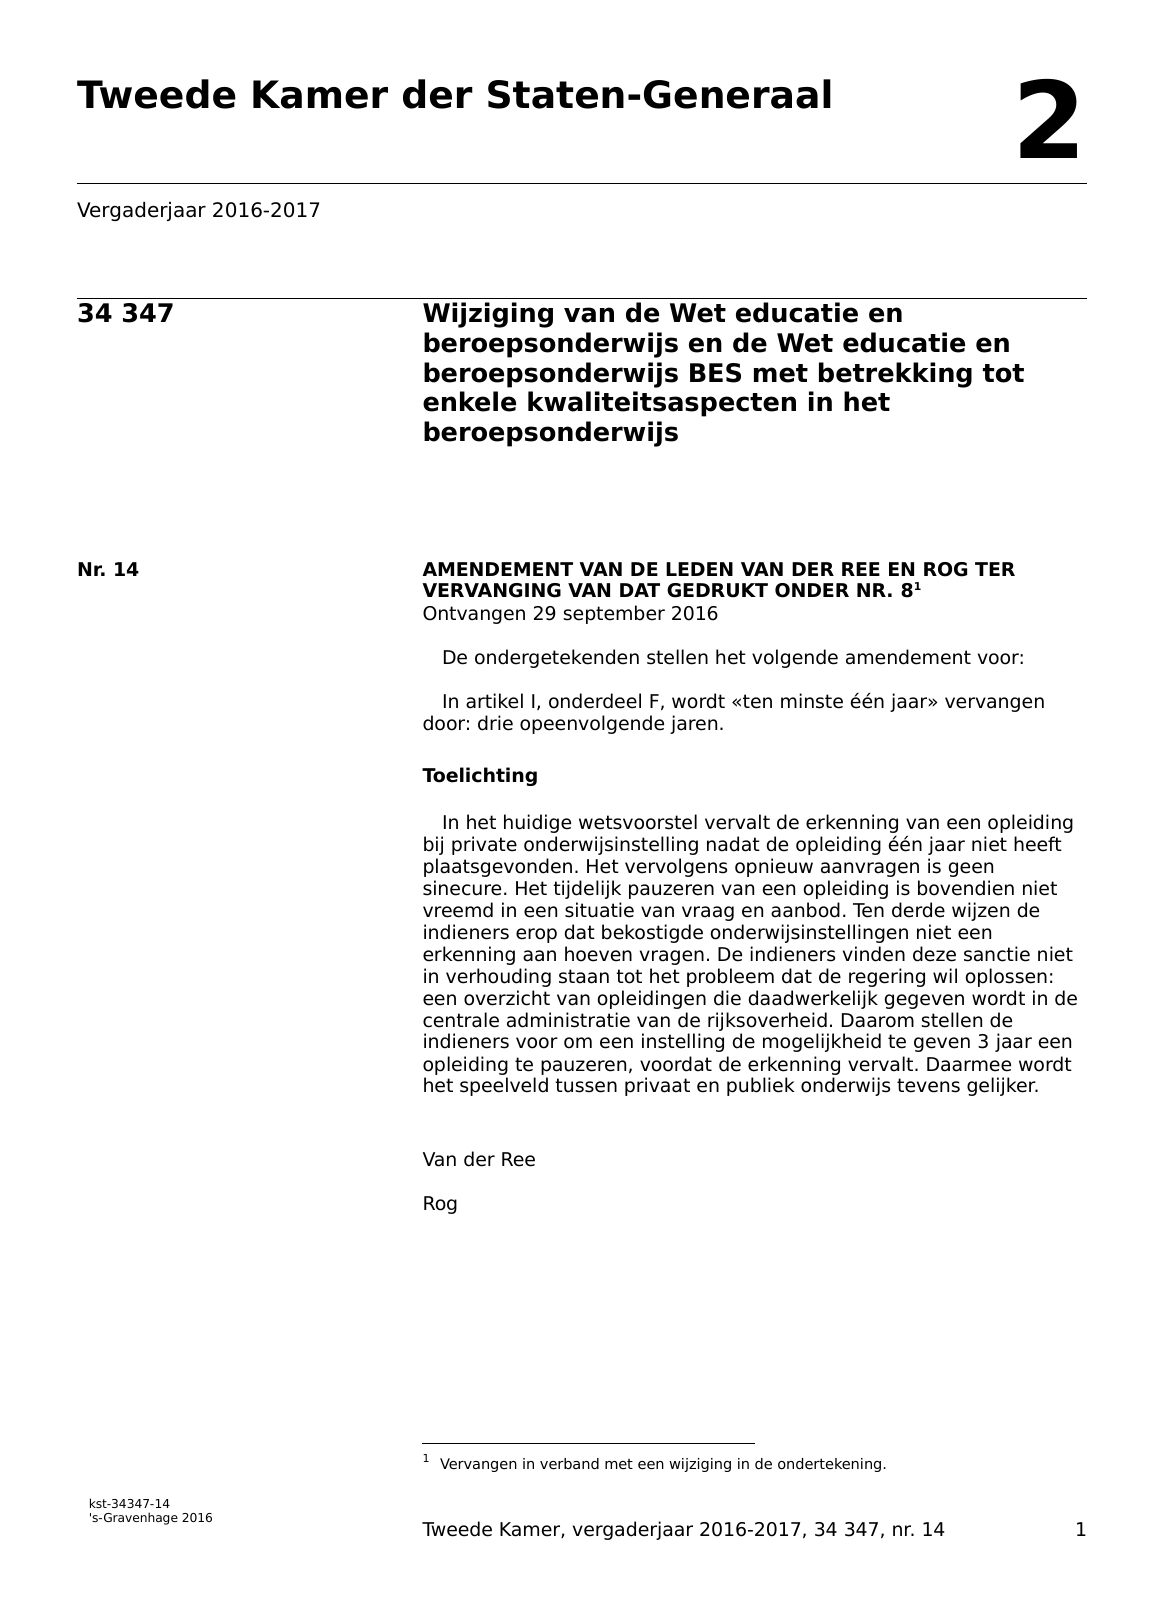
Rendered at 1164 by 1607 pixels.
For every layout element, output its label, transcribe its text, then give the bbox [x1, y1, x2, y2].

text kst-34347-14 [88, 1497, 323, 1511]
text Ontvangen 29 september 2016 [422, 602, 1087, 624]
text De ondergetekenden stellen het volgende amendement voor: [422, 647, 1087, 668]
subtitle 34 347 Wijziging van de Wet educatie en beroepsonderwijs en de Wet educatie en beroepsonderwijs BES met betrekking tot enkele kwaliteitsaspecten in het beroepsonderwijs [77, 299, 1087, 447]
subtitle Toelichting [422, 765, 1087, 787]
table_cell Vergaderjaar 2016-2017 [77, 184, 1087, 298]
text In artikel I, onderdeel F, wordt «ten minste één jaar» vervangen door: drie opeenvolgende jaren. [422, 691, 1087, 735]
text Van der Ree Rog [422, 1127, 1087, 1215]
text 's-Gravenhage 2016 [88, 1511, 323, 1525]
table_header 2 [886, 59, 1087, 183]
subtitle Nr. 14 AMENDEMENT VAN DE LEDEN VAN DER REE EN ROG TER VERVANGING VAN DAT GEDRUKT ONDER NR. 8 [77, 558, 1087, 602]
text In het huidige wetsvoorstel vervalt de erkenning van een opleiding bij private onderwijsinstelling nadat de opleiding één jaar niet heeft plaatsgevonden. Het vervolgens opnieuw aanvragen is geen sinecure. Het tijdelijk pauzeren van een opleiding is bovendien niet vreemd in een situatie van vraag en aanbod. Ten derde wijzen de indieners erop dat bekostigde onderwijsinstellingen niet een erkenning aan hoeven vragen. De indieners vinden deze sanctie niet in verhouding staan tot het probleem dat de regering wil oplossen: een overzicht van opleidingen die daadwerkelijk gegeven wordt in de centrale administratie van de rijksoverheid. Daarom stellen de indieners voor om een instelling de mogelijkheid te geven 3 jaar een opleiding te pauzeren, voordat de erkenning vervalt. Daarmee wordt het speelveld tussen privaat en publiek onderwijs tevens gelijker. [422, 812, 1087, 1097]
text Vervangen in verband met een wijziging in de ondertekening. [422, 1452, 1087, 1474]
table_header Tweede Kamer der Staten-Generaal [77, 59, 886, 183]
